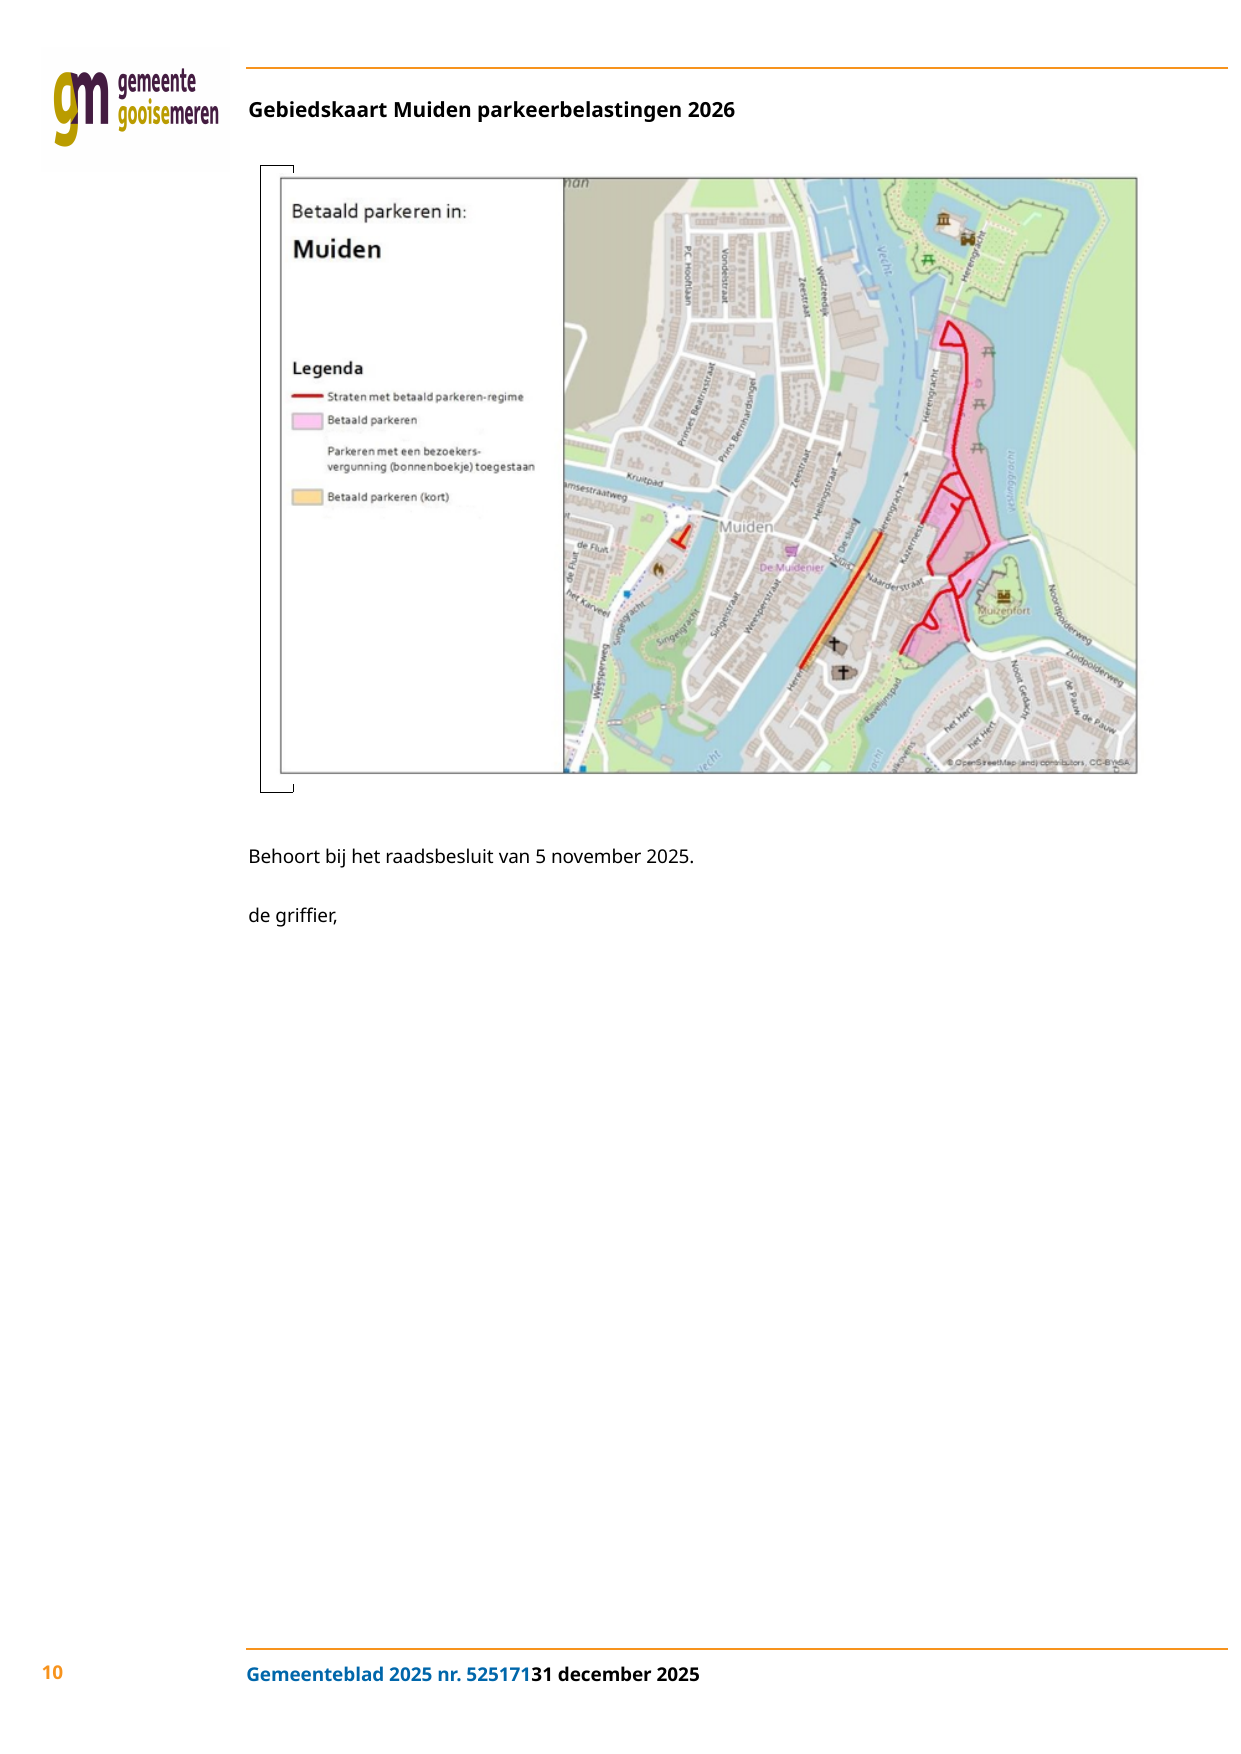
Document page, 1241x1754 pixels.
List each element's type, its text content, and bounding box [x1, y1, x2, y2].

text de griffier, [248, 902, 1152, 928]
text Behoort bij het raadsbesluit van 5 november 2025. [248, 843, 1152, 869]
picture [268, 173, 1155, 784]
picture [41, 47, 231, 172]
text Gebiedskaart Muiden parkeerbelastingen 2026 [248, 95, 1152, 123]
